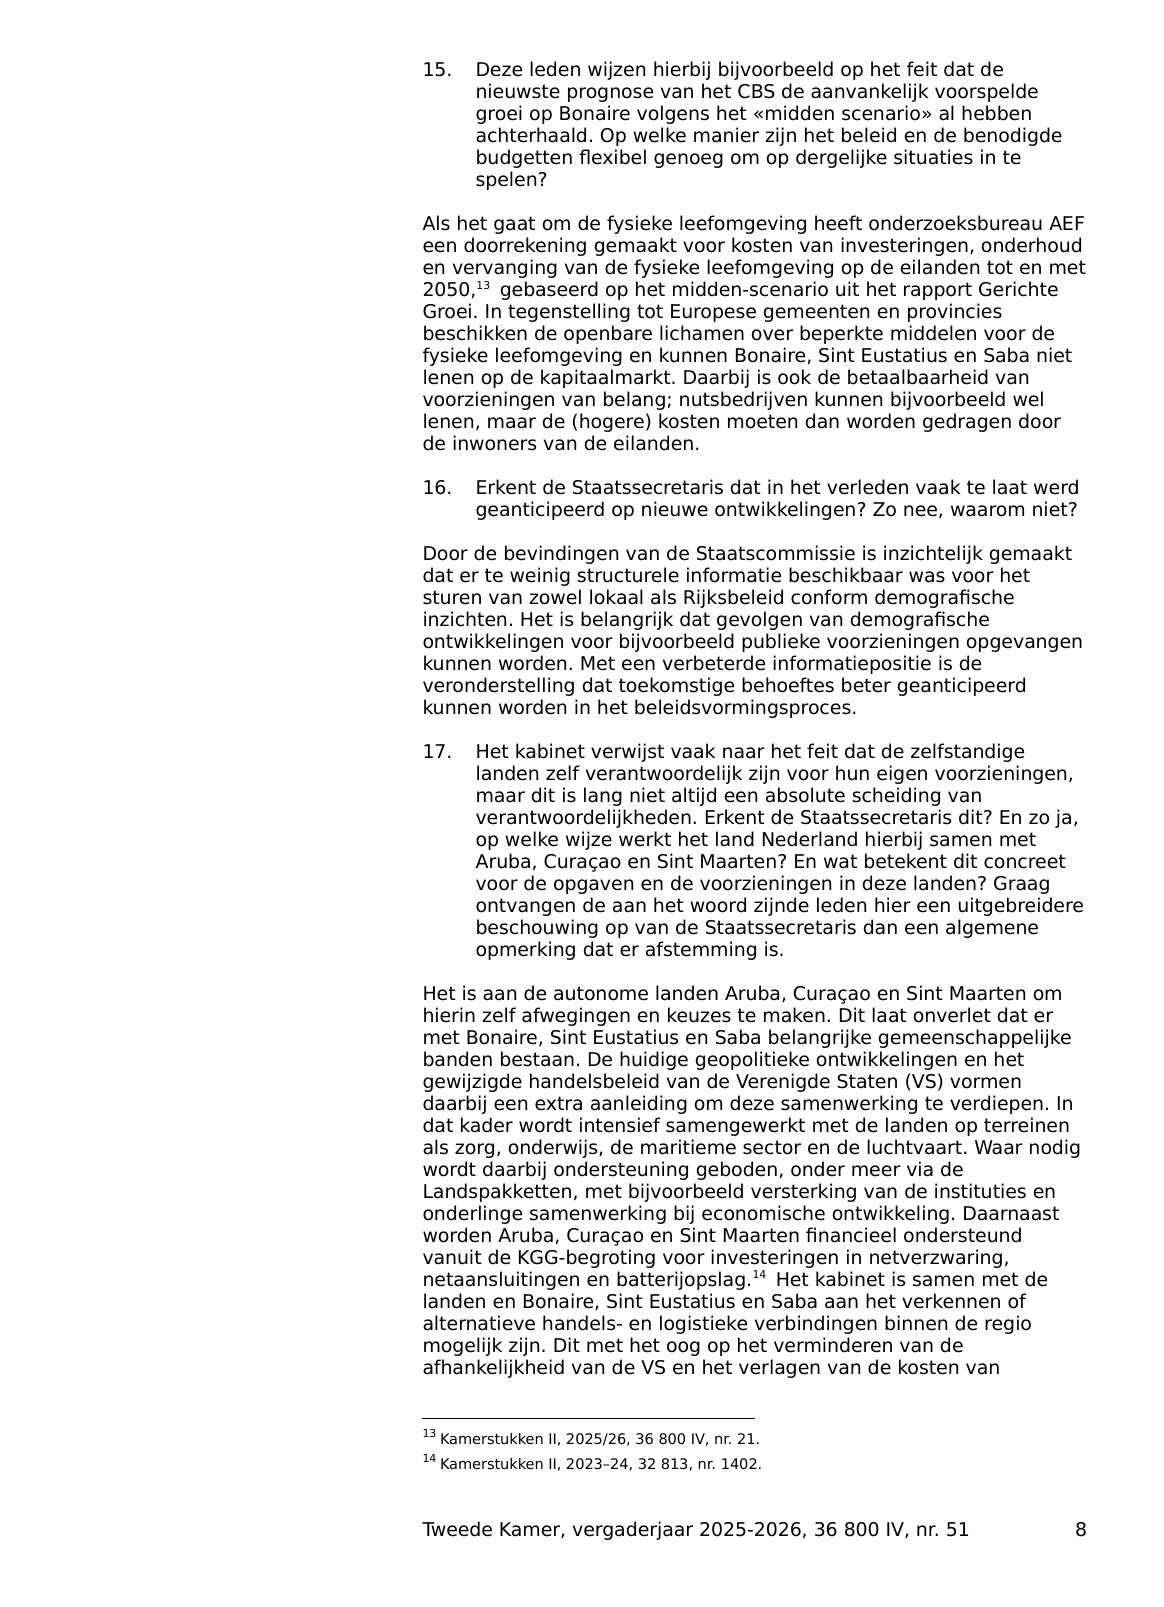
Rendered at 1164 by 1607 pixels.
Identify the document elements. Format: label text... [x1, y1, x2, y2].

text Als het gaat om de fysieke leefomgeving heeft onderzoeksbureau AEF een doorrekening gemaakt voor kosten van investeringen, onderhoud en vervanging van de fysieke leefomgeving op de eilanden tot en met 2050, gebaseerd op het midden-scenario uit het rapport Gerichte Groei. In tegenstelling tot Europese gemeenten en provincies beschikken de openbare lichamen over beperkte middelen voor de fysieke leefomgeving en kunnen Bonaire, Sint Eustatius en Saba niet lenen op de kapitaalmarkt. Daarbij is ook de betaalbaarheid van voorzieningen van belang; nutsbedrijven kunnen bijvoorbeeld wel lenen, maar de (hogere) kosten moeten dan worden gedragen door de inwoners van de eilanden. [422, 213, 1087, 455]
text Kamerstukken II, 2025/26, 36 800 IV, nr. 21. [422, 1427, 1087, 1449]
text 17. Het kabinet verwijst vaak naar het feit dat de zelfstandige landen zelf verantwoordelijk zijn voor hun eigen voorzieningen, maar dit is lang niet altijd een absolute scheiding van verantwoordelijkheden. Erkent de Staatssecretaris dit? En zo ja, op welke wijze werkt het land Nederland hierbij samen met Aruba, Curaçao en Sint Maarten? En wat betekent dit concreet voor de opgaven en de voorzieningen in deze landen? Graag ontvangen de aan het woord zijnde leden hier een uitgebreidere beschouwing op van de Staatssecretaris dan een algemene opmerking dat er afstemming is. [422, 741, 1087, 961]
text 16. Erkent de Staatssecretaris dat in het verleden vaak te laat werd geanticipeerd op nieuwe ontwikkelingen? Zo nee, waarom niet? [422, 477, 1087, 521]
text Kamerstukken II, 2023–24, 32 813, nr. 1402. [422, 1452, 1087, 1474]
text Het is aan de autonome landen Aruba, Curaçao en Sint Maarten om hierin zelf afwegingen en keuzes te maken. Dit laat onverlet dat er met Bonaire, Sint Eustatius en Saba belangrijke gemeenschappelijke banden bestaan. De huidige geopolitieke ontwikkelingen en het gewijzigde handelsbeleid van de Verenigde Staten (VS) vormen daarbij een extra aanleiding om deze samenwerking te verdiepen. In dat kader wordt intensief samengewerkt met de landen op terreinen als zorg, onderwijs, de maritieme sector en de luchtvaart. Waar nodig wordt daarbij ondersteuning geboden, onder meer via de Landspakketten, met bijvoorbeeld versterking van de instituties en onderlinge samenwerking bij economische ontwikkeling. Daarnaast worden Aruba, Curaçao en Sint Maarten financieel ondersteund vanuit de KGG-begroting voor investeringen in netverzwaring, netaansluitingen en batterijopslag. Het kabinet is samen met de landen en Bonaire, Sint Eustatius en Saba aan het verkennen of alternatieve handels- en logistieke verbindingen binnen de regio mogelijk zijn. Dit met het oog op het verminderen van de afhankelijkheid van de VS en het verlagen van de kosten van [422, 983, 1087, 1379]
text 15. Deze leden wijzen hierbij bijvoorbeeld op het feit dat de nieuwste prognose van het CBS de aanvankelijk voorspelde groei op Bonaire volgens het «midden scenario» al hebben achterhaald. Op welke manier zijn het beleid en de benodigde budgetten flexibel genoeg om op dergelijke situaties in te spelen? [422, 59, 1087, 191]
text Door de bevindingen van de Staatscommissie is inzichtelijk gemaakt dat er te weinig structurele informatie beschikbaar was voor het sturen van zowel lokaal als Rijksbeleid conform demografische inzichten. Het is belangrijk dat gevolgen van demografische ontwikkelingen voor bijvoorbeeld publieke voorzieningen opgevangen kunnen worden. Met een verbeterde informatiepositie is de veronderstelling dat toekomstige behoeftes beter geanticipeerd kunnen worden in het beleidsvormingsproces. [422, 543, 1087, 719]
